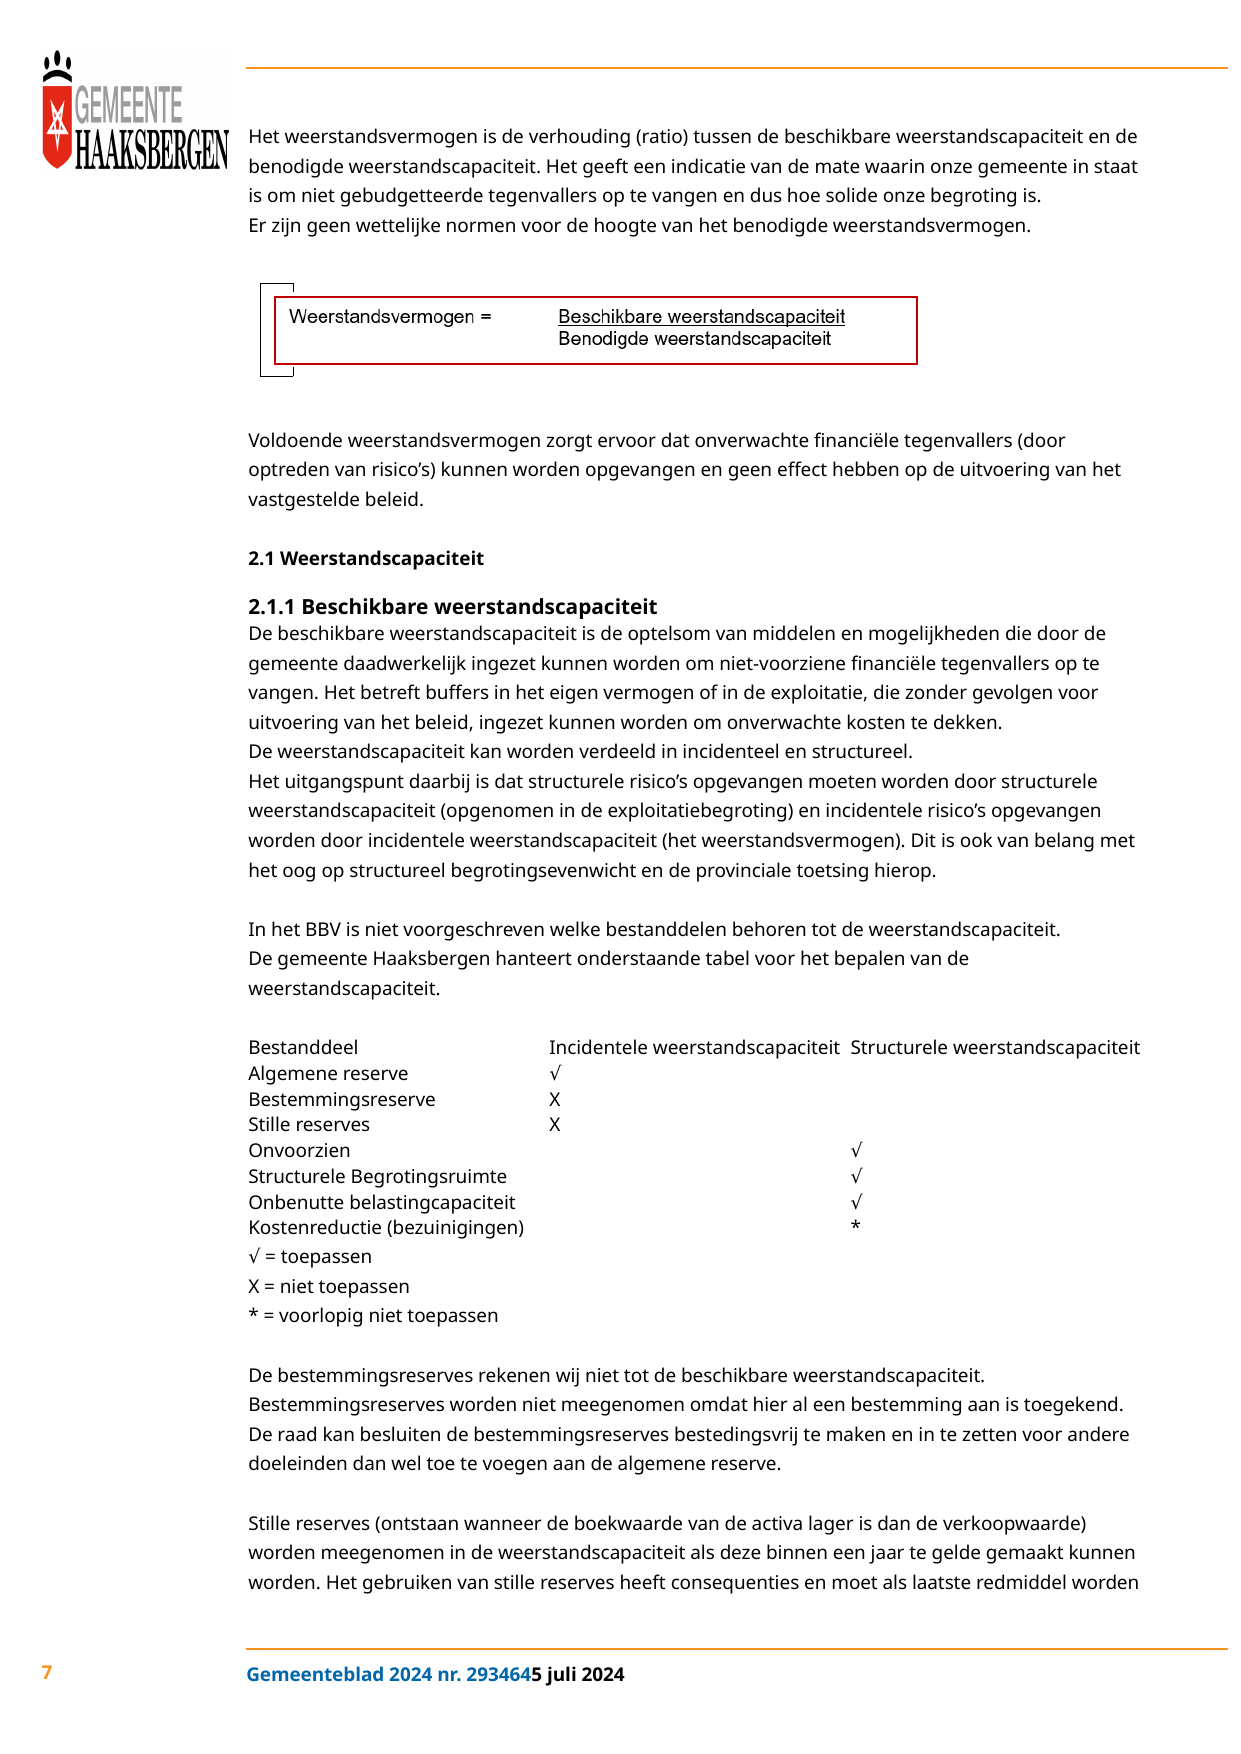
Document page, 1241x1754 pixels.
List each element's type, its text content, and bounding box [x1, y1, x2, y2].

table_cell [850, 1112, 1152, 1137]
table_cell √ [850, 1138, 1152, 1163]
text * = voorlopig niet toepassen [248, 1303, 1152, 1328]
text De beschikbare weerstandscapaciteit is de optelsom van middelen en mogelijkheden die door de gemeente daadwerkelijk ingezet kunnen worden om niet-voorziene financiële tegenvallers op te vangen. Het betreft buffers in het eigen vermogen of in de exploitatie, die zonder gevolgen voor uitvoering van het beleid, ingezet kunnen worden om onverwachte kosten te dekken. [248, 620, 1152, 735]
text 2.1 Weerstandscapaciteit [248, 545, 1152, 571]
table_cell X [549, 1086, 850, 1112]
text Het uitgangspunt daarbij is dat structurele risico’s opgevangen moeten worden door structurele weerstandscapaciteit (opgenomen in de exploitatiebegroting) en incidentele risico’s opgevangen worden door incidentele weerstandscapaciteit (het weerstandsvermogen). Dit is ook van belang met het oog op structureel begrotingsevenwicht en de provinciale toetsing hierop. [248, 768, 1152, 883]
text Stille reserves (ontstaan wanneer de boekwaarde van de activa lager is dan de verkoopwaarde) worden meegenomen in de weerstandscapaciteit als deze binnen een jaar te gelde gemaakt kunnen worden. Het gebruiken van stille reserves heeft consequenties en moet als laatste redmiddel worden [248, 1510, 1152, 1595]
table_cell Structurele Begrotingsruimte [248, 1163, 549, 1189]
picture [268, 292, 919, 367]
picture [41, 47, 231, 172]
text 2.1.1 Beschikbare weerstandscapaciteit [248, 592, 1152, 620]
table_cell [549, 1189, 850, 1214]
table_cell [850, 1086, 1152, 1112]
table_cell [549, 1138, 850, 1163]
table_header Bestanddeel [248, 1035, 549, 1060]
text De weerstandscapaciteit kan worden verdeeld in incidenteel en structureel. [248, 738, 1152, 764]
table_cell Algemene reserve [248, 1060, 549, 1086]
table_header Incidentele weerstandscapaciteit [549, 1035, 850, 1060]
table_cell √ [549, 1060, 850, 1086]
table_cell [549, 1215, 850, 1240]
table_cell Onvoorzien [248, 1138, 549, 1163]
text X = niet toepassen [248, 1273, 1152, 1299]
text Er zijn geen wettelijke normen voor de hoogte van het benodigde weerstandsvermogen. [248, 212, 1152, 238]
table_header Structurele weerstandscapaciteit [850, 1035, 1152, 1060]
table_cell √ [850, 1163, 1152, 1189]
table_cell Stille reserves [248, 1112, 549, 1137]
text In het BBV is niet voorgeschreven welke bestanddelen behoren tot de weerstandscapaciteit. [248, 916, 1152, 942]
table_cell [850, 1060, 1152, 1086]
text Bestemmingsreserves worden niet meegenomen omdat hier al een bestemming aan is toegekend. De raad kan besluiten de bestemmingsreserves bestedingsvrij te maken en in te zetten voor andere doeleinden dan wel toe te voegen aan de algemene reserve. [248, 1391, 1152, 1476]
table_cell √ [850, 1189, 1152, 1214]
text Het weerstandsvermogen is de verhouding (ratio) tussen de beschikbare weerstandscapaciteit en de benodigde weerstandscapaciteit. Het geeft een indicatie van de mate waarin onze gemeente in staat is om niet gebudgetteerde tegenvallers op te vangen en dus hoe solide onze begroting is. [248, 123, 1152, 208]
text √ = toepassen [248, 1243, 1152, 1269]
text De bestemmingsreserves rekenen wij niet tot de beschikbare weerstandscapaciteit. [248, 1362, 1152, 1388]
table_cell [549, 1163, 850, 1189]
table_cell X [549, 1112, 850, 1137]
text De gemeente Haaksbergen hanteert onderstaande tabel voor het bepalen van de weerstandscapaciteit. [248, 946, 1152, 1001]
text Voldoende weerstandsvermogen zorgt ervoor dat onverwachte financiële tegenvallers (door optreden van risico’s) kunnen worden opgevangen en geen effect hebben op de uitvoering van het vastgestelde beleid. [248, 427, 1152, 512]
table_cell Kostenreductie (bezuinigingen) [248, 1215, 549, 1240]
table_cell * [850, 1215, 1152, 1240]
table_cell Bestemmingsreserve [248, 1086, 549, 1112]
table_cell Onbenutte belastingcapaciteit [248, 1189, 549, 1214]
